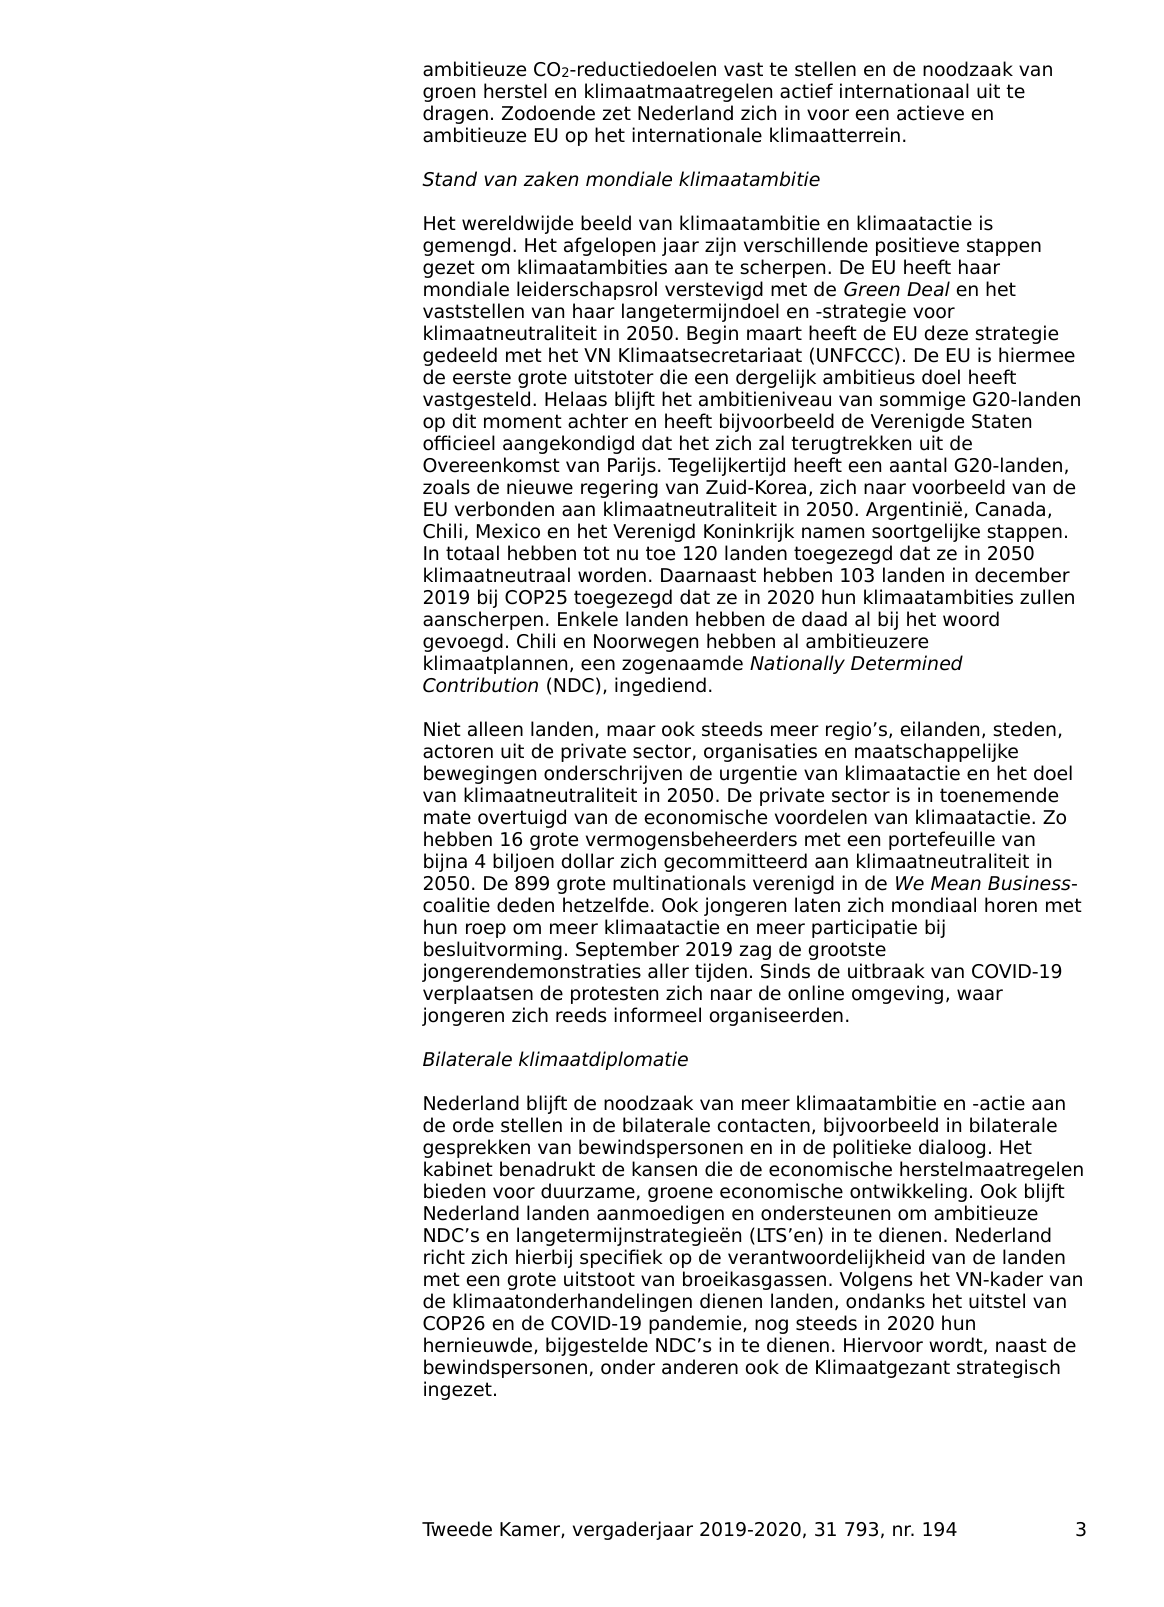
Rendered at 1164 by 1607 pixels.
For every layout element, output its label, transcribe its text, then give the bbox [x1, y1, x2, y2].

text Nederland blijft de noodzaak van meer klimaatambitie en -actie aan de orde stellen in de bilaterale contacten, bijvoorbeeld in bilaterale gesprekken van bewindspersonen en in de politieke dialoog. Het kabinet benadrukt de kansen die de economische herstelmaatregelen bieden voor duurzame, groene economische ontwikkeling. Ook blijft Nederland landen aanmoedigen en ondersteunen om ambitieuze NDC’s en langetermijnstrategieën (LTS’en) in te dienen. Nederland richt zich hierbij specifiek op de verantwoordelijkheid van de landen met een grote uitstoot van broeikasgassen. Volgens het VN-kader van de klimaatonderhandelingen dienen landen, ondanks het uitstel van COP26 en de COVID-19 pandemie, nog steeds in 2020 hun hernieuwde, bijgestelde NDC’s in te dienen. Hiervoor wordt, naast de bewindspersonen, onder anderen ook de Klimaatgezant strategisch ingezet. [422, 1093, 1087, 1401]
text ambitieuze CO2-reductiedoelen vast te stellen en de noodzaak van groen herstel en klimaatmaatregelen actief internationaal uit te dragen. Zodoende zet Nederland zich in voor een actieve en ambitieuze EU op het internationale klimaatterrein. [422, 59, 1087, 147]
subtitle Bilaterale klimaatdiplomatie [422, 1049, 1087, 1071]
subtitle Stand van zaken mondiale klimaatambitie [422, 169, 1087, 191]
text Het wereldwijde beeld van klimaatambitie en klimaatactie is gemengd. Het afgelopen jaar zijn verschillende positieve stappen gezet om klimaatambities aan te scherpen. De EU heeft haar mondiale leiderschapsrol verstevigd met de Green Deal en het vaststellen van haar langetermijndoel en -strategie voor klimaatneutraliteit in 2050. Begin maart heeft de EU deze strategie gedeeld met het VN Klimaatsecretariaat (UNFCCC). De EU is hiermee de eerste grote uitstoter die een dergelijk ambitieus doel heeft vastgesteld. Helaas blijft het ambitieniveau van sommige G20-landen op dit moment achter en heeft bijvoorbeeld de Verenigde Staten officieel aangekondigd dat het zich zal terugtrekken uit de Overeenkomst van Parijs. Tegelijkertijd heeft een aantal G20-landen, zoals de nieuwe regering van Zuid-Korea, zich naar voorbeeld van de EU verbonden aan klimaatneutraliteit in 2050. Argentinië, Canada, Chili, Mexico en het Verenigd Koninkrijk namen soortgelijke stappen. In totaal hebben tot nu toe 120 landen toegezegd dat ze in 2050 klimaatneutraal worden. Daarnaast hebben 103 landen in december 2019 bij COP25 toegezegd dat ze in 2020 hun klimaatambities zullen aanscherpen. Enkele landen hebben de daad al bij het woord gevoegd. Chili en Noorwegen hebben al ambitieuzere klimaatplannen, een zogenaamde Nationally Determined Contribution (NDC), ingediend. [422, 213, 1087, 697]
text Niet alleen landen, maar ook steeds meer regio’s, eilanden, steden, actoren uit de private sector, organisaties en maatschappelijke bewegingen onderschrijven de urgentie van klimaatactie en het doel van klimaatneutraliteit in 2050. De private sector is in toenemende mate overtuigd van de economische voordelen van klimaatactie. Zo hebben 16 grote vermogensbeheerders met een portefeuille van bijna 4 biljoen dollar zich gecommitteerd aan klimaatneutraliteit in 2050. De 899 grote multinationals verenigd in de We Mean Business-coalitie deden hetzelfde. Ook jongeren laten zich mondiaal horen met hun roep om meer klimaatactie en meer participatie bij besluitvorming. September 2019 zag de grootste jongerendemonstraties aller tijden. Sinds de uitbraak van COVID-19 verplaatsen de protesten zich naar de online omgeving, waar jongeren zich reeds informeel organiseerden. [422, 719, 1087, 1027]
